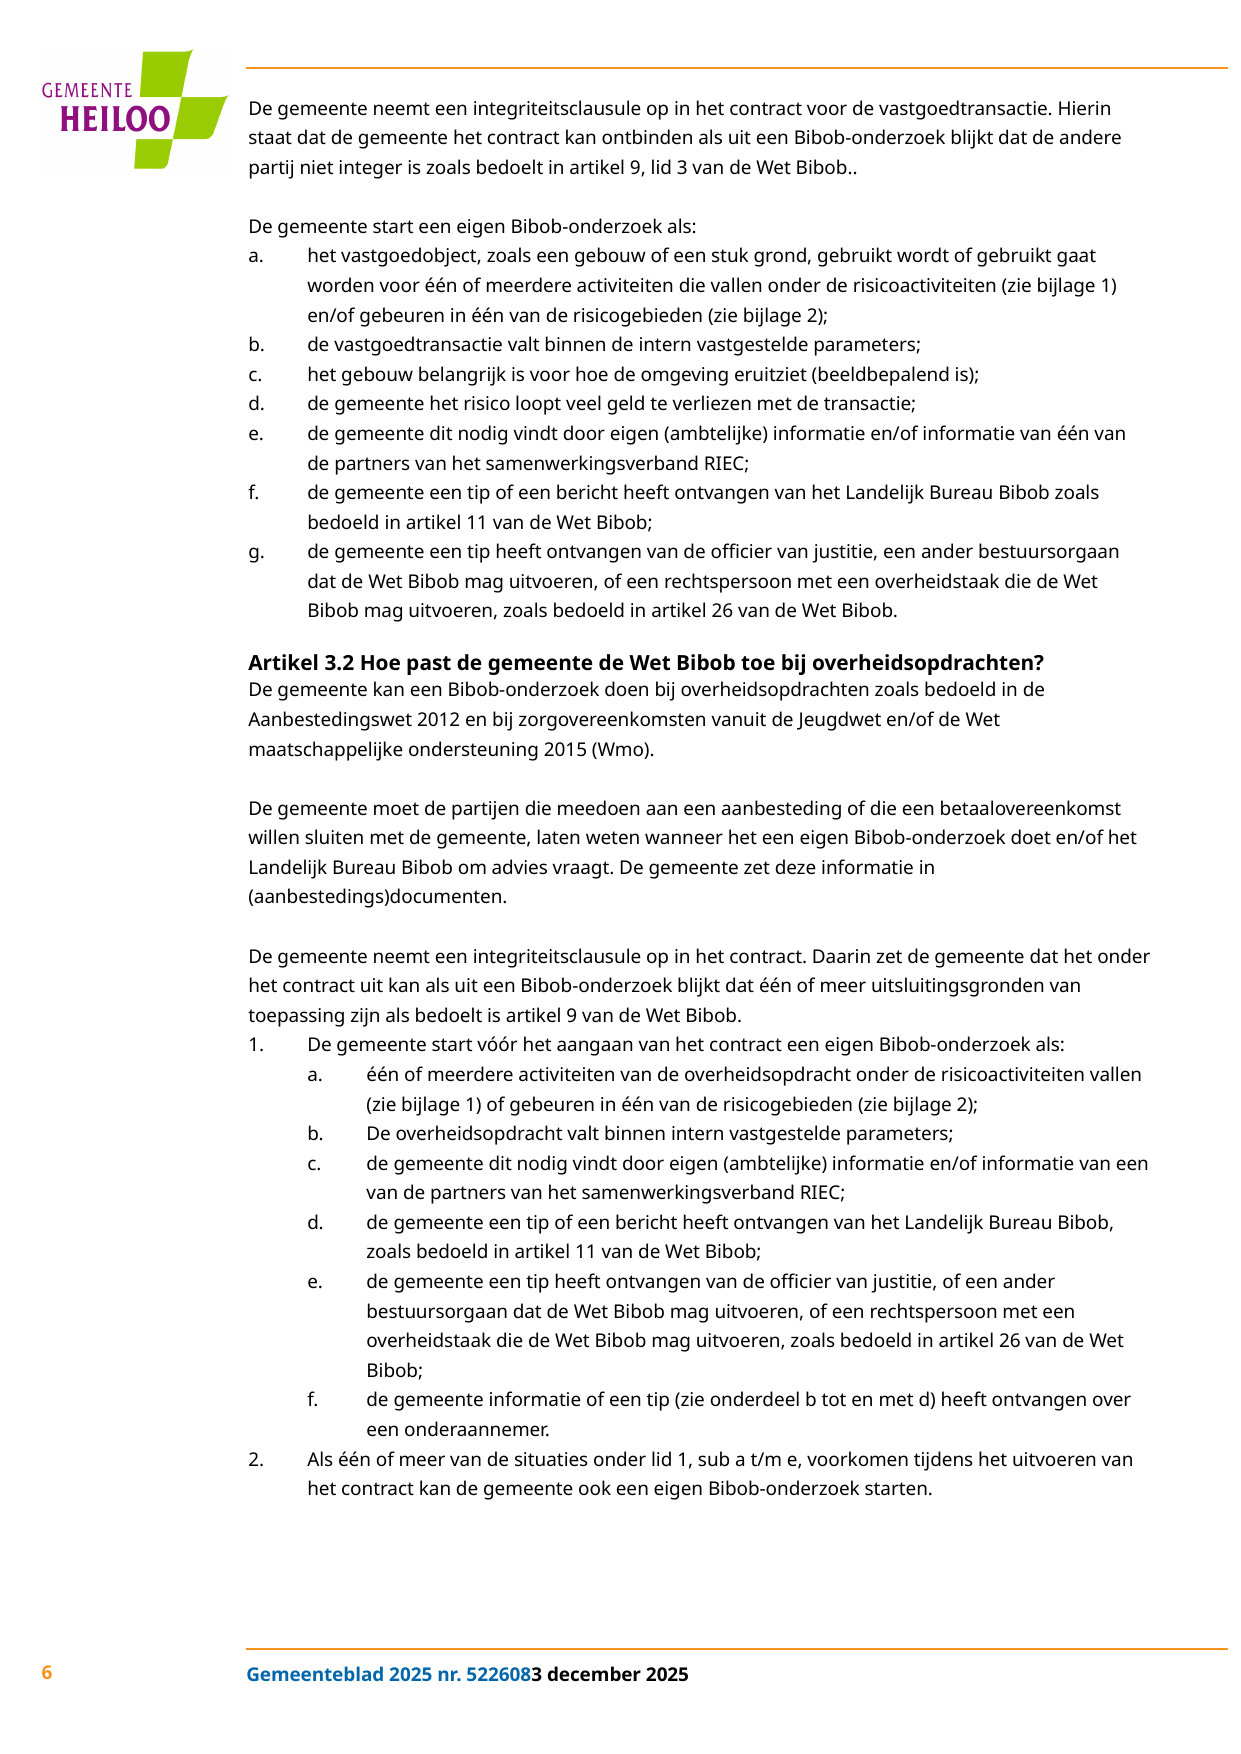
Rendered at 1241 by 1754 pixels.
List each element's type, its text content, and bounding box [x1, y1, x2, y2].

list de gemeente een tip heeft ontvangen van de officier van justitie, een ander bestuursorgaan dat de Wet Bibob mag uitvoeren, of een rechtspersoon met een overheidstaak die de Wet Bibob mag uitvoeren, zoals bedoeld in artikel 26 van de Wet Bibob. [248, 538, 1152, 623]
list de gemeente informatie of een tip (zie onderdeel b tot en met d) heeft ontvangen over een onderaannemer. [307, 1387, 1152, 1442]
list de gemeente het risico loopt veel geld te verliezen met de transactie; [248, 391, 1152, 416]
text De gemeente start een eigen Bibob-onderzoek als: [248, 213, 1152, 239]
list één of meerdere activiteiten van de overheidsopdracht onder de risicoactiviteiten vallen (zie bijlage 1) of gebeuren in één van de risicogebieden (zie bijlage 2); [307, 1061, 1152, 1116]
list Als één of meer van de situaties onder lid 1, sub a t/m e, voorkomen tijdens het uitvoeren van het contract kan de gemeente ook een eigen Bibob-onderzoek starten. [248, 1446, 1152, 1501]
text Artikel 3.2 Hoe past de gemeente de Wet Bibob toe bij overheidsopdrachten? [248, 648, 1152, 677]
text De gemeente kan een Bibob-onderzoek doen bij overheidsopdrachten zoals bedoeld in de Aanbestedingswet 2012 en bij zorgovereenkomsten vanuit de Jeugdwet en/of de Wet maatschappelijke ondersteuning 2015 (Wmo). [248, 677, 1152, 761]
list De gemeente start vóór het aangaan van het contract een eigen Bibob-onderzoek als: [248, 1032, 1152, 1057]
list de vastgoedtransactie valt binnen de intern vastgestelde parameters; [248, 331, 1152, 357]
list de gemeente dit nodig vindt door eigen (ambtelijke) informatie en/of informatie van een van de partners van het samenwerkingsverband RIEC; [307, 1150, 1152, 1205]
text De gemeente neemt een integriteitsclausule op in het contract. Daarin zet de gemeente dat het onder het contract uit kan als uit een Bibob-onderzoek blijkt dat één of meer uitsluitingsgronden van toepassing zijn als bedoelt is artikel 9 van de Wet Bibob. [248, 943, 1152, 1028]
list het vastgoedobject, zoals een gebouw of een stuk grond, gebruikt wordt of gebruikt gaat worden voor één of meerdere activiteiten die vallen onder de risicoactiviteiten (zie bijlage 1) en/of gebeuren in één van de risicogebieden (zie bijlage 2); [248, 243, 1152, 328]
text De gemeente moet de partijen die meedoen aan een aanbesteding of die een betaalovereenkomst willen sluiten met de gemeente, laten weten wanneer het een eigen Bibob-onderzoek doet en/of het Landelijk Bureau Bibob om advies vraagt. De gemeente zet deze informatie in (aanbestedings)documenten. [248, 795, 1152, 909]
list de gemeente een tip of een bericht heeft ontvangen van het Landelijk Bureau Bibob zoals bedoeld in artikel 11 van de Wet Bibob; [248, 479, 1152, 535]
list het gebouw belangrijk is voor hoe de omgeving eruitziet (beeldbepalend is); [248, 361, 1152, 387]
text De gemeente neemt een integriteitsclausule op in het contract voor de vastgoedtransactie. Hierin staat dat de gemeente het contract kan ontbinden als uit een Bibob-onderzoek blijkt dat de andere partij niet integer is zoals bedoelt in artikel 9, lid 3 van de Wet Bibob.. [248, 95, 1152, 180]
picture [41, 47, 231, 172]
list de gemeente een tip of een bericht heeft ontvangen van het Landelijk Bureau Bibob, zoals bedoeld in artikel 11 van de Wet Bibob; [307, 1209, 1152, 1264]
list de gemeente een tip heeft ontvangen van de officier van justitie, of een ander bestuursorgaan dat de Wet Bibob mag uitvoeren, of een rechtspersoon met een overheidstaak die de Wet Bibob mag uitvoeren, zoals bedoeld in artikel 26 van de Wet Bibob; [307, 1268, 1152, 1383]
list de gemeente dit nodig vindt door eigen (ambtelijke) informatie en/of informatie van één van de partners van het samenwerkingsverband RIEC; [248, 420, 1152, 476]
list De overheidsopdracht valt binnen intern vastgestelde parameters; [307, 1120, 1152, 1146]
